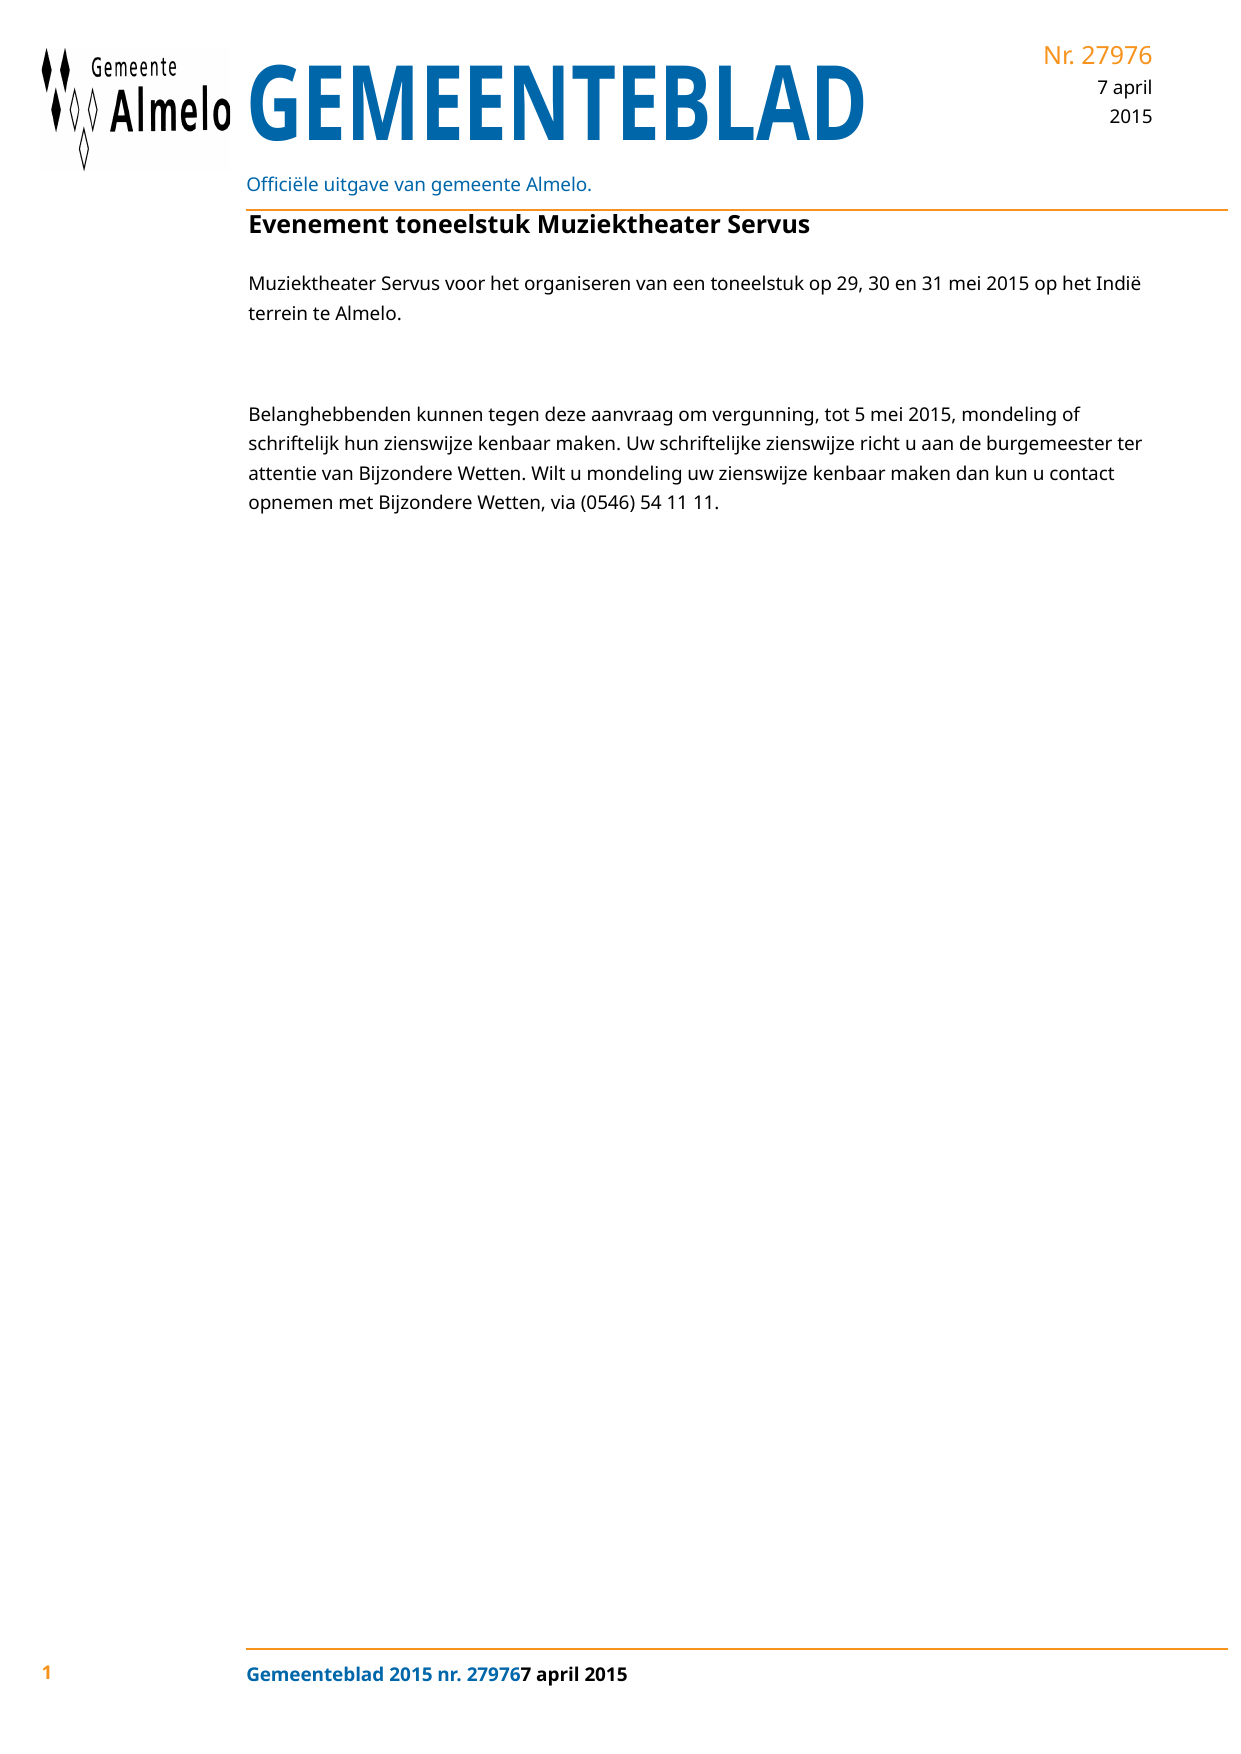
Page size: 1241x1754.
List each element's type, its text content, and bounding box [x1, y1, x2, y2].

text Muziektheater Servus voor het organiseren van een toneelstuk op 29, 30 en 31 mei 2015 op het Indië terrein te Almelo. [248, 270, 1152, 326]
text Belanghebbenden kunnen tegen deze aanvraag om vergunning, tot 5 mei 2015, mondeling of schriftelijk hun zienswijze kenbaar maken. Uw schriftelijke zienswijze richt u aan de burgemeester ter attentie van Bijzondere Wetten. Wilt u mondeling uw zienswijze kenbaar maken dan kun u contact opnemen met Bijzondere Wetten, via (0546) 54 11 11. [248, 401, 1152, 515]
text Evenement toneelstuk Muziektheater Servus [248, 211, 1152, 241]
picture [41, 47, 231, 172]
